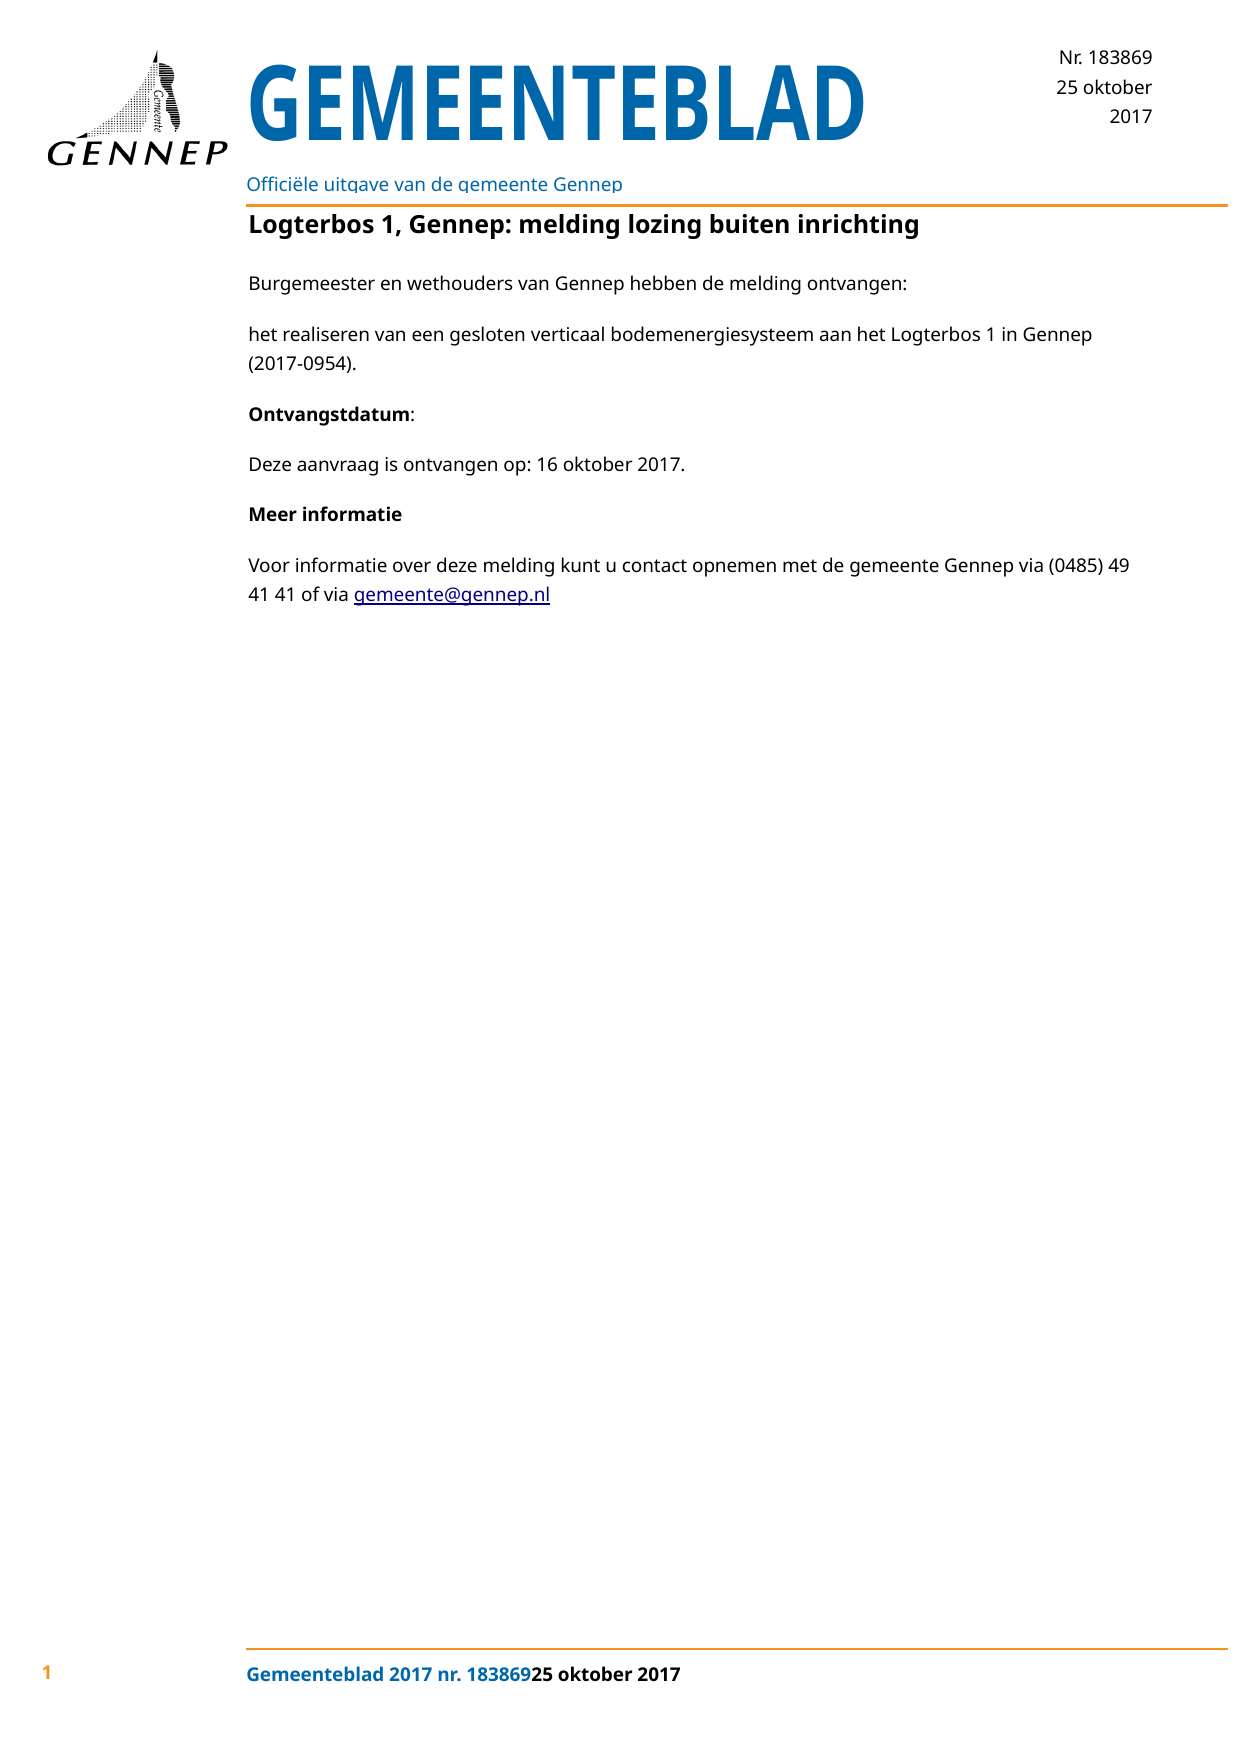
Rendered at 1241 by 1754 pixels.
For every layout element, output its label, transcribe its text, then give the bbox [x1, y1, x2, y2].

text Deze aanvraag is ontvangen op: 16 oktober 2017. [248, 451, 1152, 477]
text Voor informatie over deze melding kunt u contact opnemen met de gemeente Gennep via (0485) 49 41 41 of via gemeente@gennep.nl [248, 552, 1152, 607]
text Meer informatie [248, 502, 1152, 527]
picture [41, 47, 231, 172]
text Ontvangstdatum: [248, 401, 1152, 426]
text het realiseren van een gesloten verticaal bodemenergiesysteem aan het Logterbos 1 in Gennep (2017-0954). [248, 321, 1152, 376]
text Burgemeester en wethouders van Gennep hebben de melding ontvangen: [248, 270, 1152, 296]
text Logterbos 1, Gennep: melding lozing buiten inrichting [248, 207, 1152, 241]
